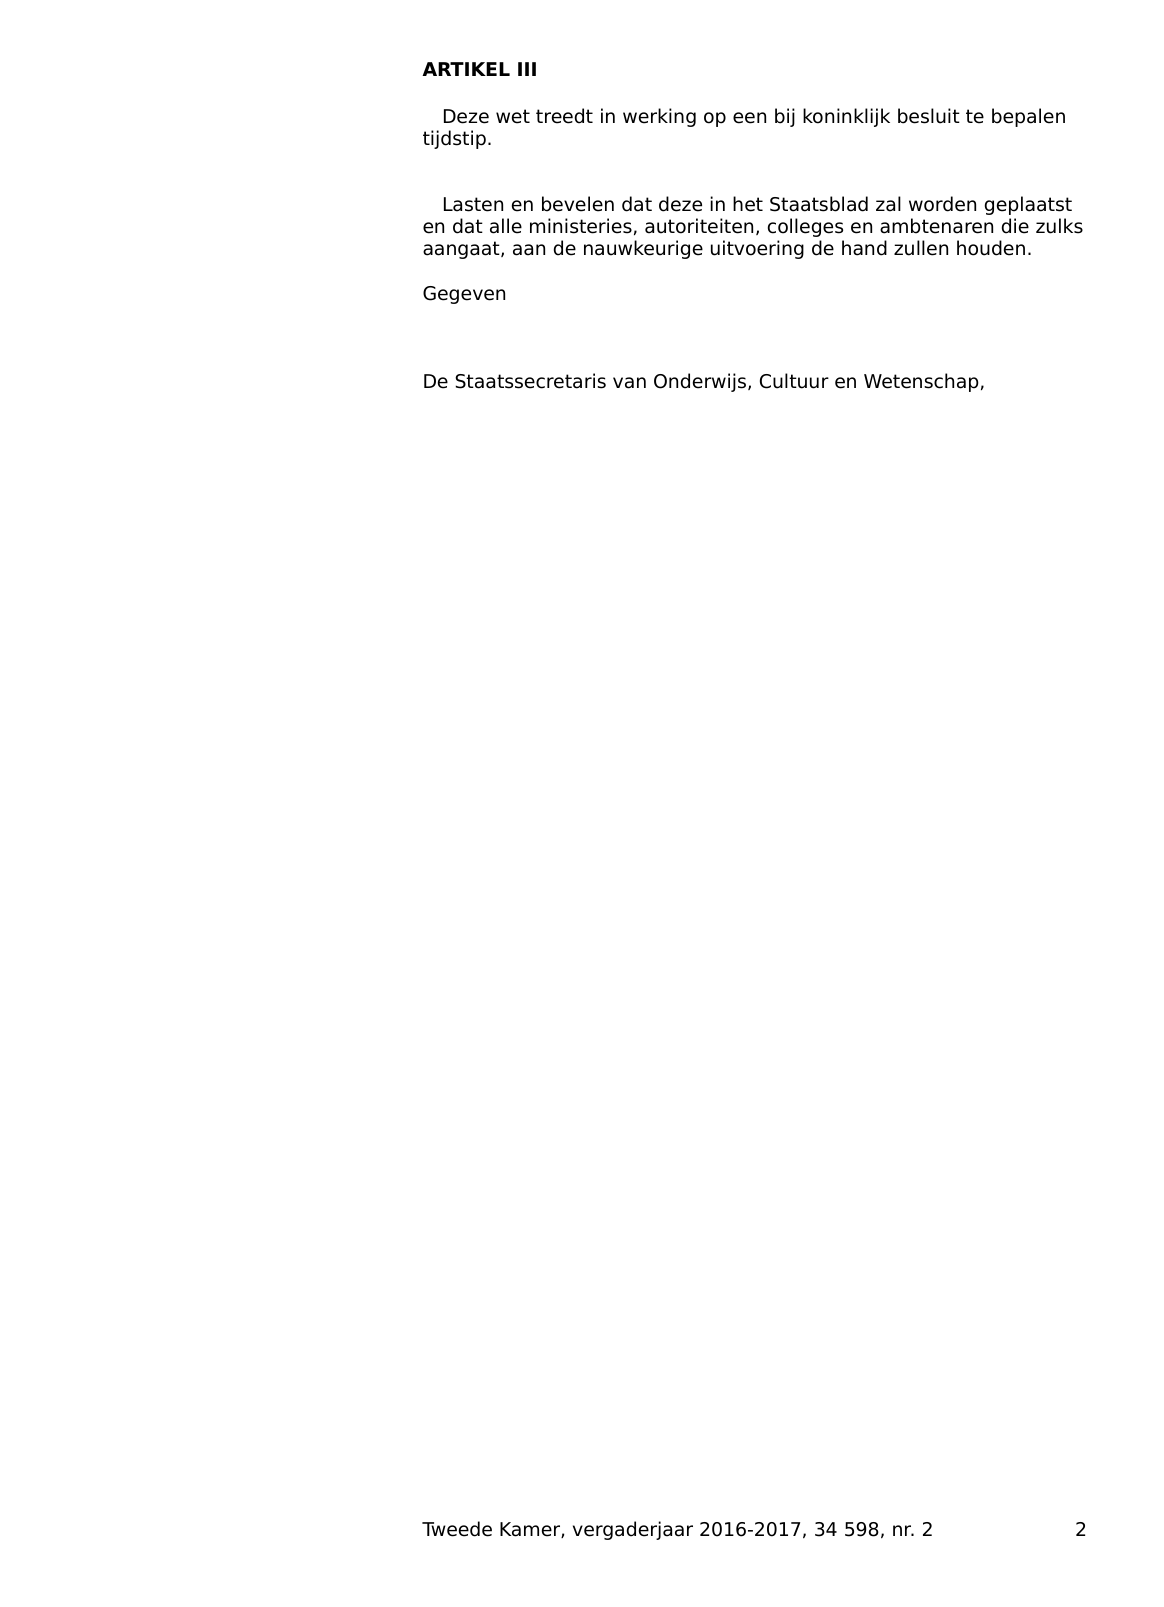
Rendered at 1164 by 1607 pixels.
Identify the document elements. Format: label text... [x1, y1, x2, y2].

text De Staatssecretaris van Onderwijs, Cultuur en Wetenschap, [422, 371, 1087, 393]
subtitle ARTIKEL III [422, 59, 1087, 81]
text Gegeven [422, 282, 1087, 304]
text Deze wet treedt in werking op een bij koninklijk besluit te bepalen tijdstip. [422, 106, 1087, 150]
text Lasten en bevelen dat deze in het Staatsblad zal worden geplaatst en dat alle ministeries, autoriteiten, colleges en ambtenaren die zulks aangaat, aan de nauwkeurige uitvoering de hand zullen houden. [422, 194, 1087, 260]
